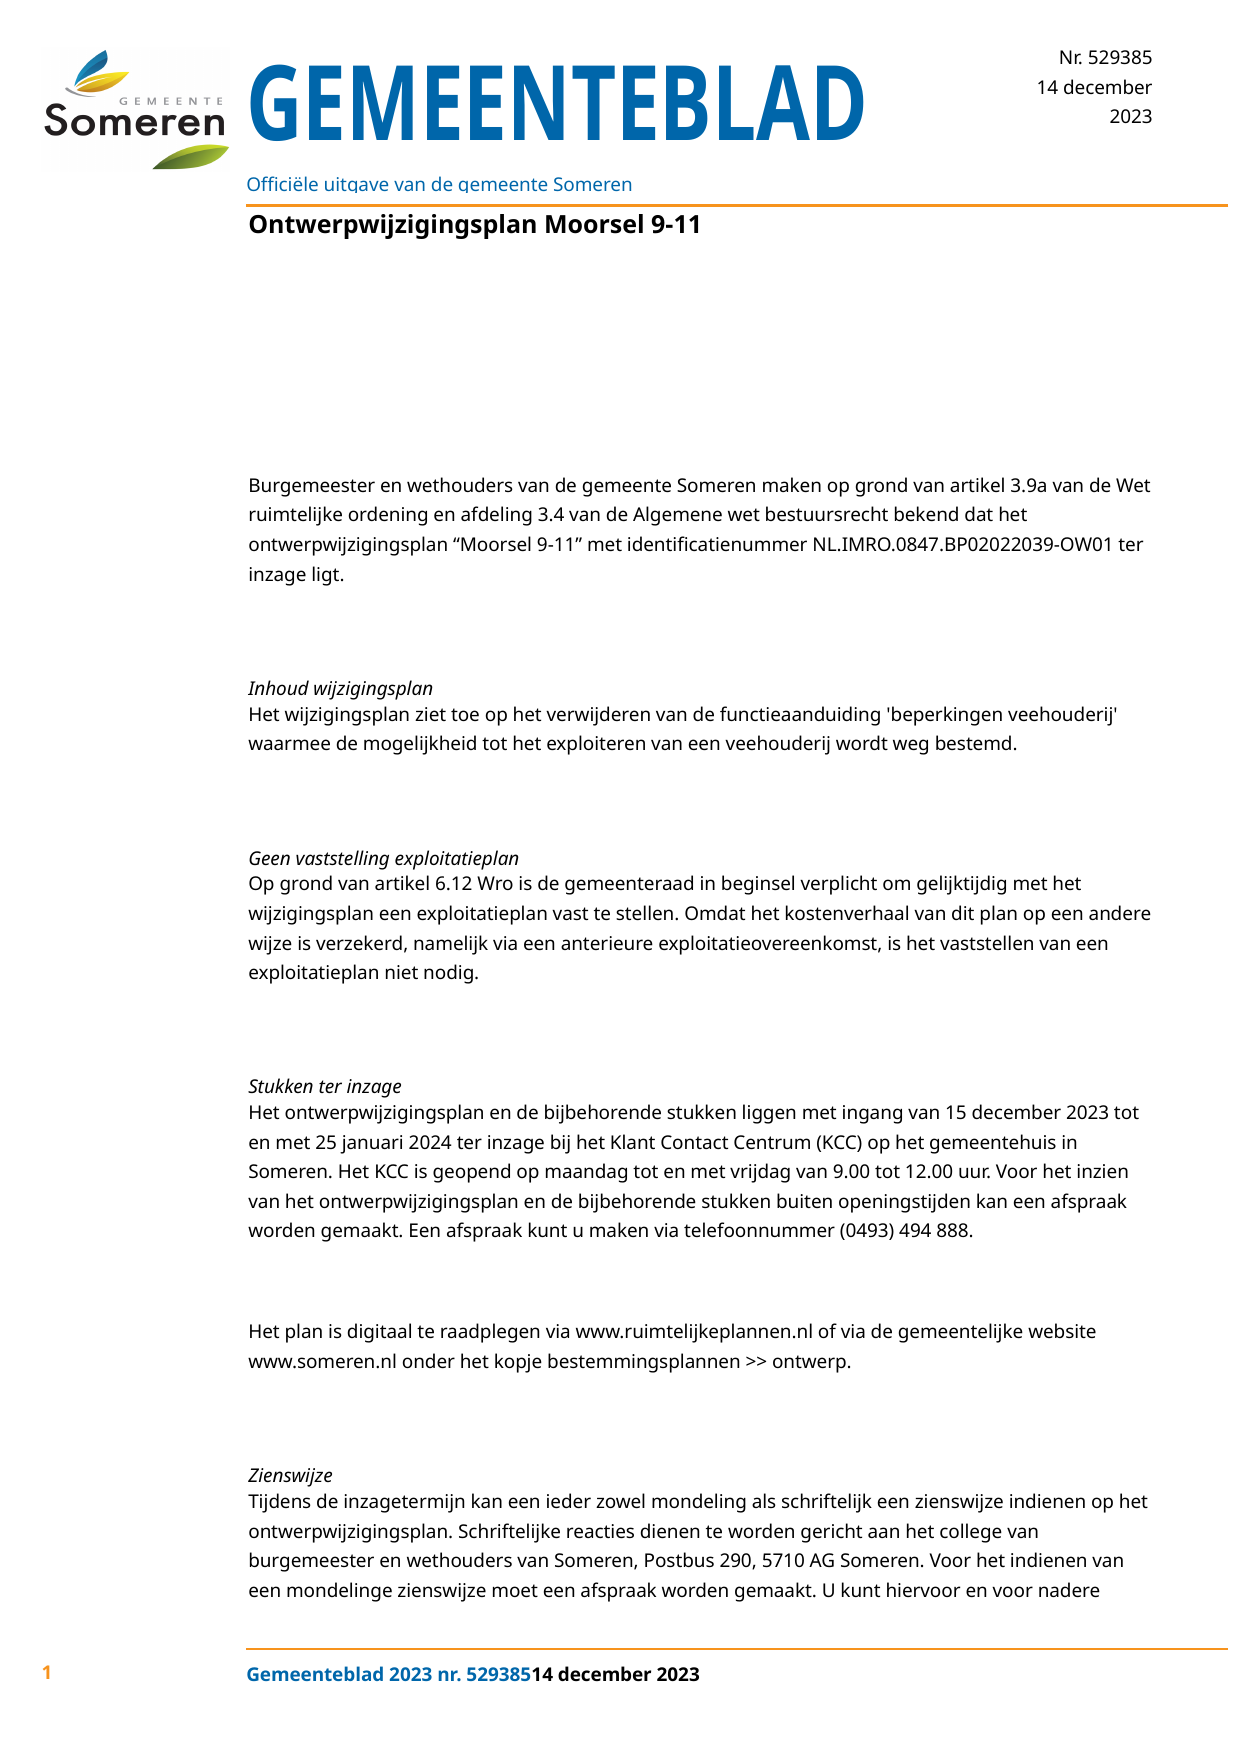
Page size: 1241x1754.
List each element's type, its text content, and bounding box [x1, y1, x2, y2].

text Tijdens de inzagetermijn kan een ieder zowel mondeling als schriftelijk een zienswijze indienen op het ontwerpwijzigingsplan. Schriftelijke reacties dienen te worden gericht aan het college van burgemeester en wethouders van Someren, Postbus 290, 5710 AG Someren. Voor het indienen van een mondelinge zienswijze moet een afspraak worden gemaakt. U kunt hiervoor en voor nadere [248, 1488, 1152, 1603]
text Het ontwerpwijzigingsplan en de bijbehorende stukken liggen met ingang van 15 december 2023 tot en met 25 januari 2024 ter inzage bij het Klant Contact Centrum (KCC) op het gemeentehuis in Someren. Het KCC is geopend op maandag tot en met vrijdag van 9.00 tot 12.00 uur. Voor het inzien van het ontwerpwijzigingsplan en de bijbehorende stukken buiten openingstijden kan een afspraak worden gemaakt. Een afspraak kunt u maken via telefoonnummer (0493) 494 888. [248, 1099, 1152, 1243]
text Inhoud wijzigingsplan [248, 675, 1152, 701]
text Ontwerpwijzigingsplan Moorsel 9-11 [248, 207, 1152, 241]
text Het plan is digitaal te raadplegen via www.ruimtelijkeplannen.nl of via de gemeentelijke website www.someren.nl onder het kopje bestemmingsplannen >> ontwerp. [248, 1318, 1152, 1374]
picture [41, 47, 231, 172]
text Het wijzigingsplan ziet toe op het verwijderen van de functieaanduiding 'beperkingen veehouderij' waarmee de mogelijkheid tot het exploiteren van een veehouderij wordt weg bestemd. [248, 701, 1152, 756]
text Zienswijze [248, 1462, 1152, 1488]
text Burgemeester en wethouders van de gemeente Someren maken op grond van artikel 3.9a van de Wet ruimtelijke ordening en afdeling 3.4 van de Algemene wet bestuursrecht bekend dat het ontwerpwijzigingsplan “Moorsel 9-11” met identificatienummer NL.IMRO.0847.BP02022039-OW01 ter inzage ligt. [248, 472, 1152, 586]
text Stukken ter inzage [248, 1074, 1152, 1099]
text Geen vaststelling exploitatieplan [248, 845, 1152, 871]
text Op grond van artikel 6.12 Wro is de gemeenteraad in beginsel verplicht om gelijktijdig met het wijzigingsplan een exploitatieplan vast te stellen. Omdat het kostenverhaal van dit plan op een andere wijze is verzekerd, namelijk via een anterieure exploitatieovereenkomst, is het vaststellen van een exploitatieplan niet nodig. [248, 871, 1152, 985]
